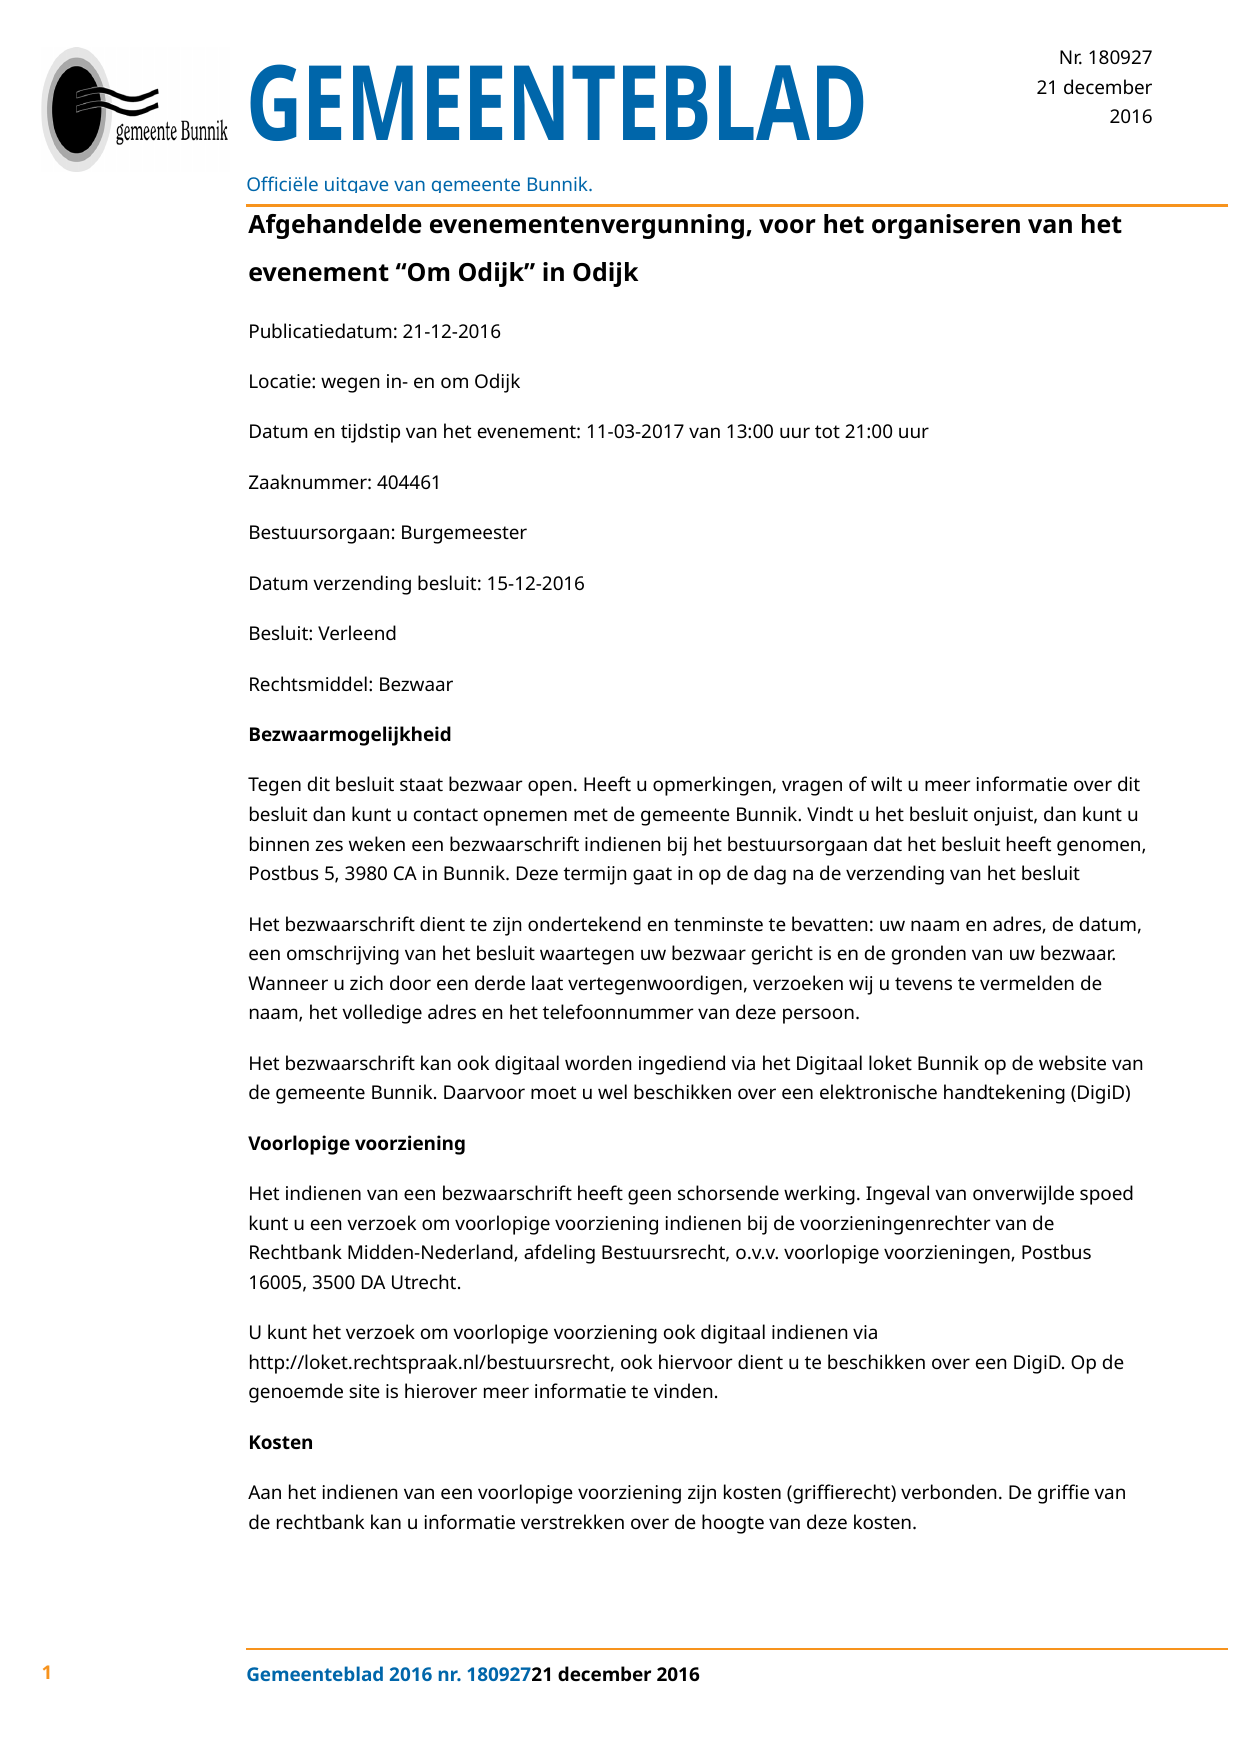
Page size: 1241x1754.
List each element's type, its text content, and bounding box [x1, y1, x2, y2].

text Bestuursorgaan: Burgemeester [248, 519, 1152, 545]
text Publicatiedatum: 21-12-2016 [248, 318, 1152, 344]
text U kunt het verzoek om voorlopige voorziening ook digitaal indienen via http://loket.rechtspraak.nl/bestuursrecht, ook hiervoor dient u te beschikken over een DigiD. Op de genoemde site is hierover meer informatie te vinden. [248, 1319, 1152, 1404]
text Rechtsmiddel: Bezwaar [248, 671, 1152, 697]
text Het bezwaarschrift dient te zijn ondertekend en tenminste te bevatten: uw naam en adres, de datum, een omschrijving van het besluit waartegen uw bezwaar gericht is en de gronden van uw bezwaar. Wanneer u zich door een derde laat vertegenwoordigen, verzoeken wij u tevens te vermelden de naam, het volledige adres en het telefoonnummer van deze persoon. [248, 911, 1152, 1025]
text Aan het indienen van een voorlopige voorziening zijn kosten (griffierecht) verbonden. De griffie van de rechtbank kan u informatie verstrekken over de hoogte van deze kosten. [248, 1479, 1152, 1535]
text Besluit: Verleend [248, 620, 1152, 646]
text Bezwaarmogelijkheid [248, 721, 1152, 747]
text Het indienen van een bezwaarschrift heeft geen schorsende werking. Ingeval van onverwijlde spoed kunt u een verzoek om voorlopige voorziening indienen bij de voorzieningenrechter van de Rechtbank Midden-Nederland, afdeling Bestuursrecht, o.v.v. voorlopige voorzieningen, Postbus 16005, 3500 DA Utrecht. [248, 1180, 1152, 1295]
text Het bezwaarschrift kan ook digitaal worden ingediend via het Digitaal loket Bunnik op de website van de gemeente Bunnik. Daarvoor moet u wel beschikken over een elektronische handtekening (DigiD) [248, 1050, 1152, 1105]
text Zaaknummer: 404461 [248, 469, 1152, 495]
text Locatie: wegen in- en om Odijk [248, 368, 1152, 394]
text Datum verzending besluit: 15-12-2016 [248, 570, 1152, 596]
text Kosten [248, 1429, 1152, 1455]
text Afgehandelde evenementenvergunning, voor het organiseren van het evenement “Om Odijk” in Odijk [248, 207, 1152, 288]
text Tegen dit besluit staat bezwaar open. Heeft u opmerkingen, vragen of wilt u meer informatie over dit besluit dan kunt u contact opnemen met de gemeente Bunnik. Vindt u het besluit onjuist, dan kunt u binnen zes weken een bezwaarschrift indienen bij het bestuursorgaan dat het besluit heeft genomen, Postbus 5, 3980 CA in Bunnik. Deze termijn gaat in op de dag na de verzending van het besluit [248, 772, 1152, 886]
text Voorlopige voorziening [248, 1130, 1152, 1156]
text Datum en tijdstip van het evenement: 11-03-2017 van 13:00 uur tot 21:00 uur [248, 419, 1152, 444]
picture [41, 47, 231, 172]
